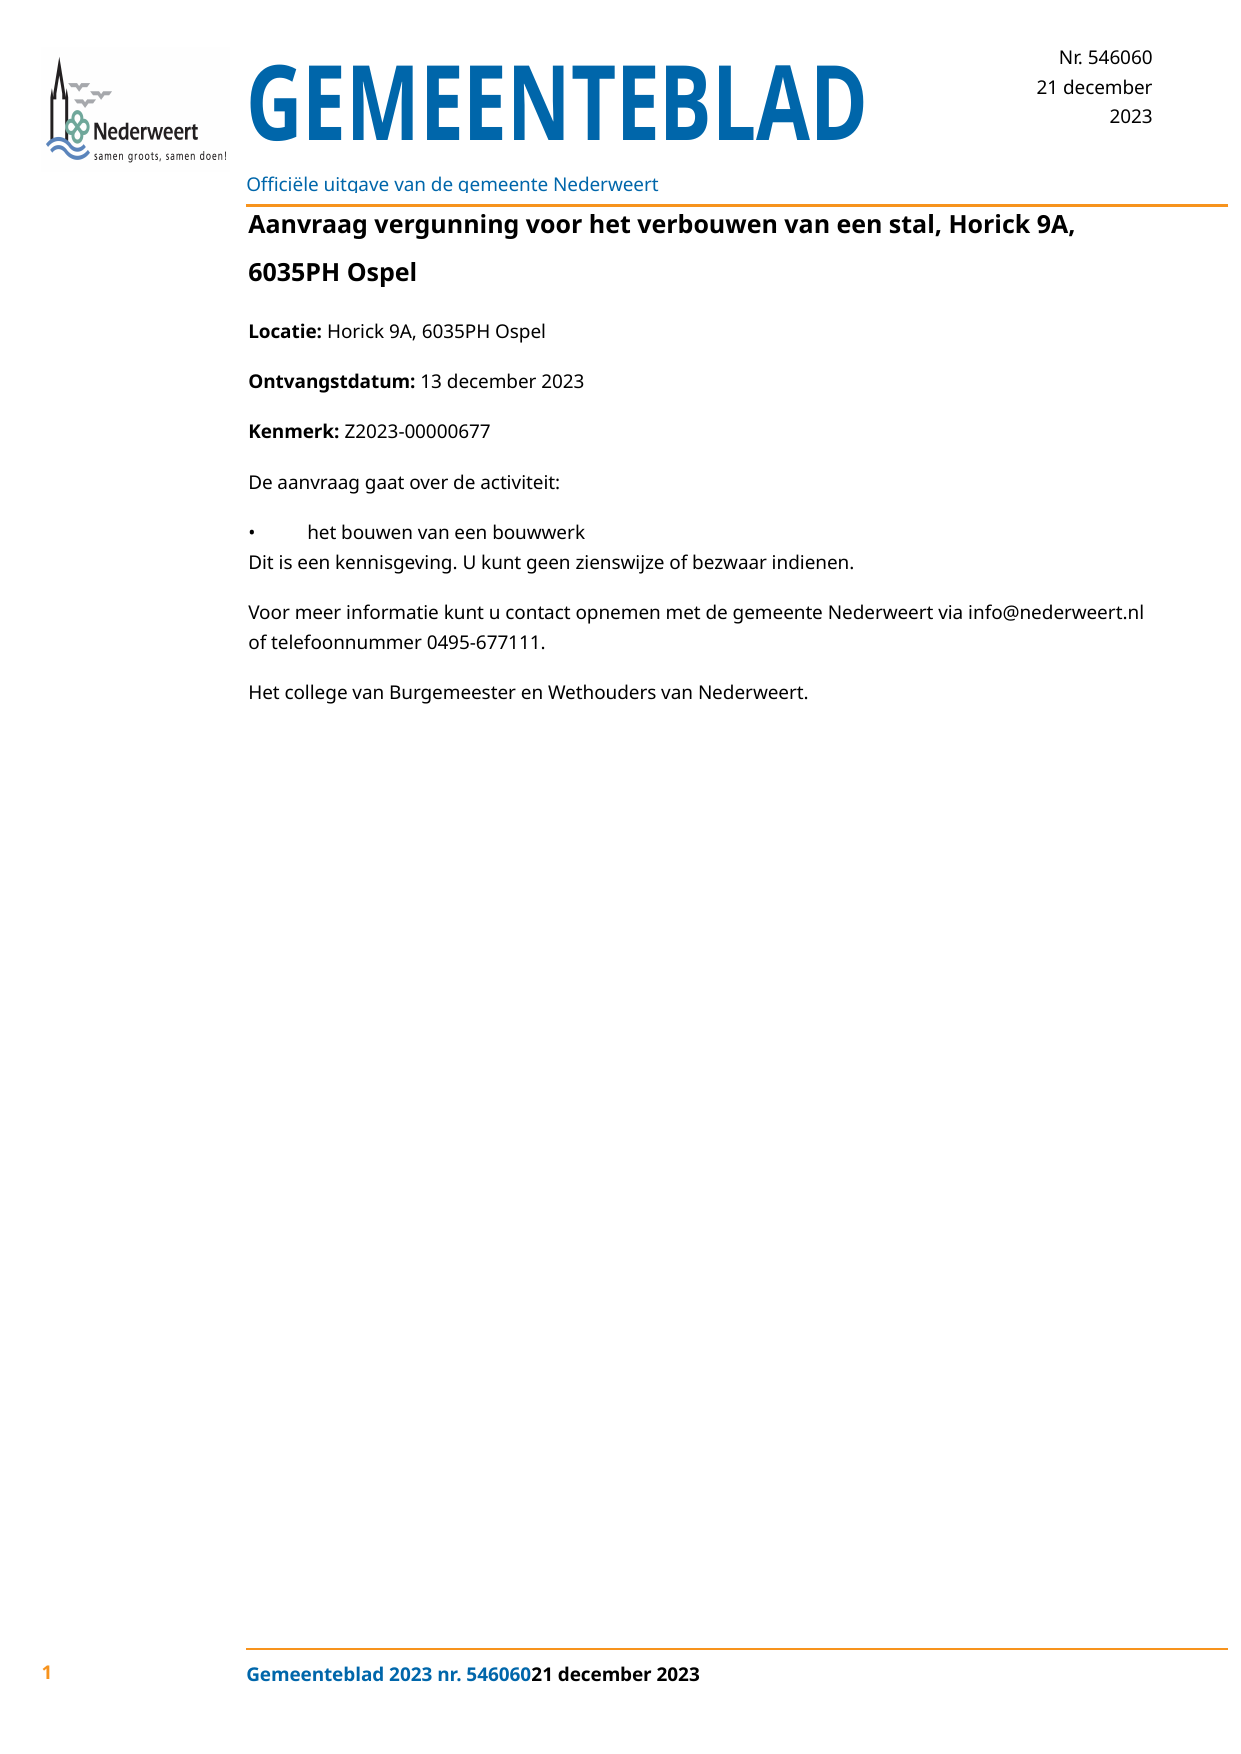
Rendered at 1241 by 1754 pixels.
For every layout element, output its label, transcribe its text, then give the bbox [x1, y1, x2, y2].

picture [41, 47, 231, 172]
text Locatie: Horick 9A, 6035PH Ospel [248, 318, 1152, 344]
text Kenmerk: Z2023-00000677 [248, 419, 1152, 444]
text Het college van Burgemeester en Wethouders van Nederweert. [248, 679, 1152, 705]
text Voor meer informatie kunt u contact opnemen met de gemeente Nederweert via info@nederweert.nl of telefoonnummer 0495-677111. [248, 599, 1152, 655]
text Aanvraag vergunning voor het verbouwen van een stal, Horick 9A, 6035PH Ospel [248, 207, 1152, 288]
text Dit is een kennisgeving. U kunt geen zienswijze of bezwaar indienen. [248, 549, 1152, 575]
text Ontvangstdatum: 13 december 2023 [248, 368, 1152, 394]
text De aanvraag gaat over de activiteit: [248, 469, 1152, 495]
list het bouwen van een bouwwerk [248, 519, 1152, 545]
